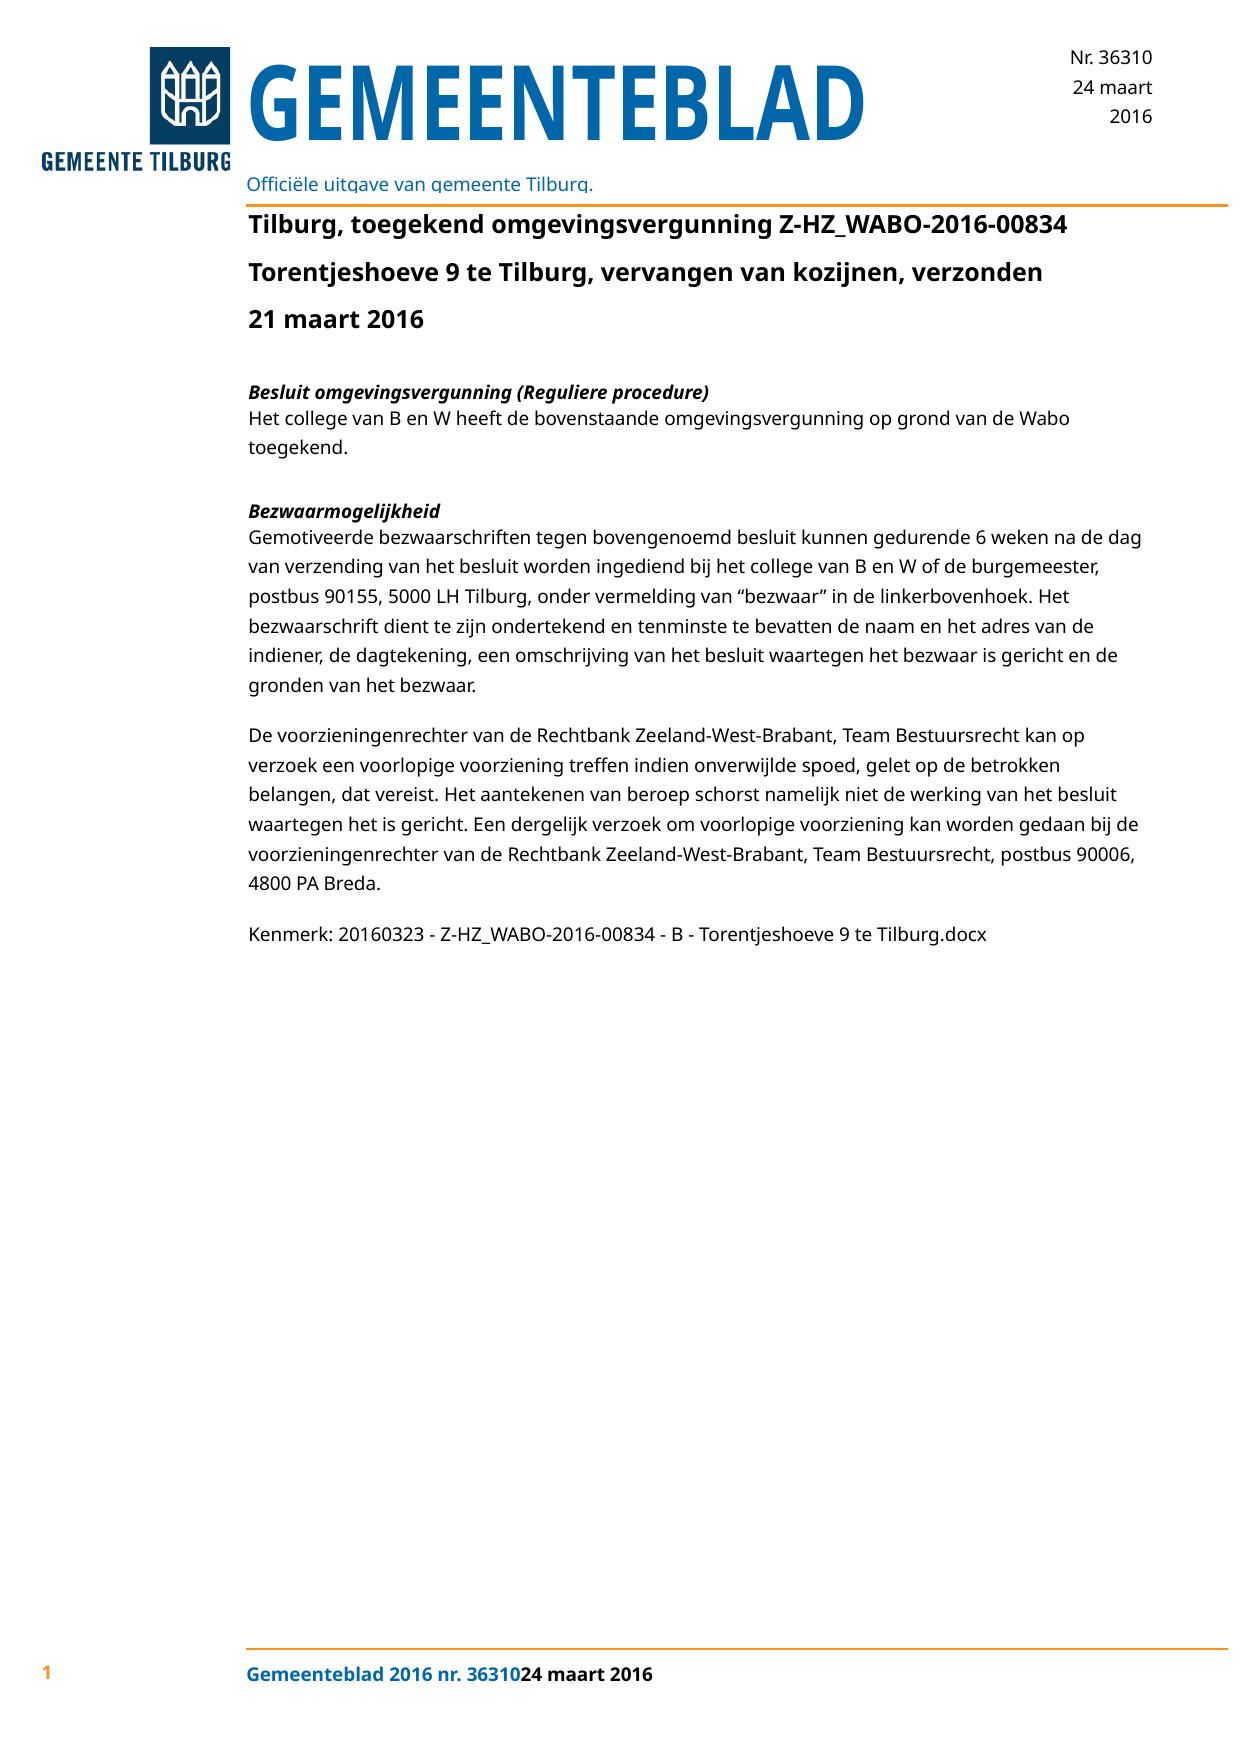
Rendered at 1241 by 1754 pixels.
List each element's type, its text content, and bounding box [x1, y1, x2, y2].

text Gemotiveerde bezwaarschriften tegen bovengenoemd besluit kunnen gedurende 6 weken na de dag van verzending van het besluit worden ingediend bij het college van B en W of de burgemeester, postbus 90155, 5000 LH Tilburg, onder vermelding van “bezwaar” in de linkerbovenhoek. Het bezwaarschrift dient te zijn ondertekend en tenminste te bevatten de naam en het adres van de indiener, de dagtekening, een omschrijving van het besluit waartegen het bezwaar is gericht en de gronden van het bezwaar. [248, 524, 1152, 698]
text Tilburg, toegekend omgevingsvergunning Z-HZ_WABO-2016-00834 Torentjeshoeve 9 te Tilburg, vervangen van kozijnen, verzonden 21 maart 2016 [248, 207, 1152, 336]
text De voorzieningenrechter van de Rechtbank Zeeland-West-Brabant, Team Bestuursrecht kan op verzoek een voorlopige voorziening treffen indien onverwijlde spoed, gelet op de betrokken belangen, dat vereist. Het aantekenen van beroep schorst namelijk niet de werking van het besluit waartegen het is gericht. Een dergelijk verzoek om voorlopige voorziening kan worden gedaan bij de voorzieningenrechter van de Rechtbank Zeeland-West-Brabant, Team Bestuursrecht, postbus 90006, 4800 PA Breda. [248, 722, 1152, 896]
picture [41, 47, 231, 172]
text Het college van B en W heeft de bovenstaande omgevingsvergunning op grond van de Wabo toegekend. [248, 405, 1152, 460]
text Besluit omgevingsvergunning (Reguliere procedure) [248, 379, 1152, 405]
text Bezwaarmogelijkheid [248, 498, 1152, 524]
text Kenmerk: 20160323 - Z-HZ_WABO-2016-00834 - B - Torentjeshoeve 9 te Tilburg.docx [248, 921, 1152, 946]
